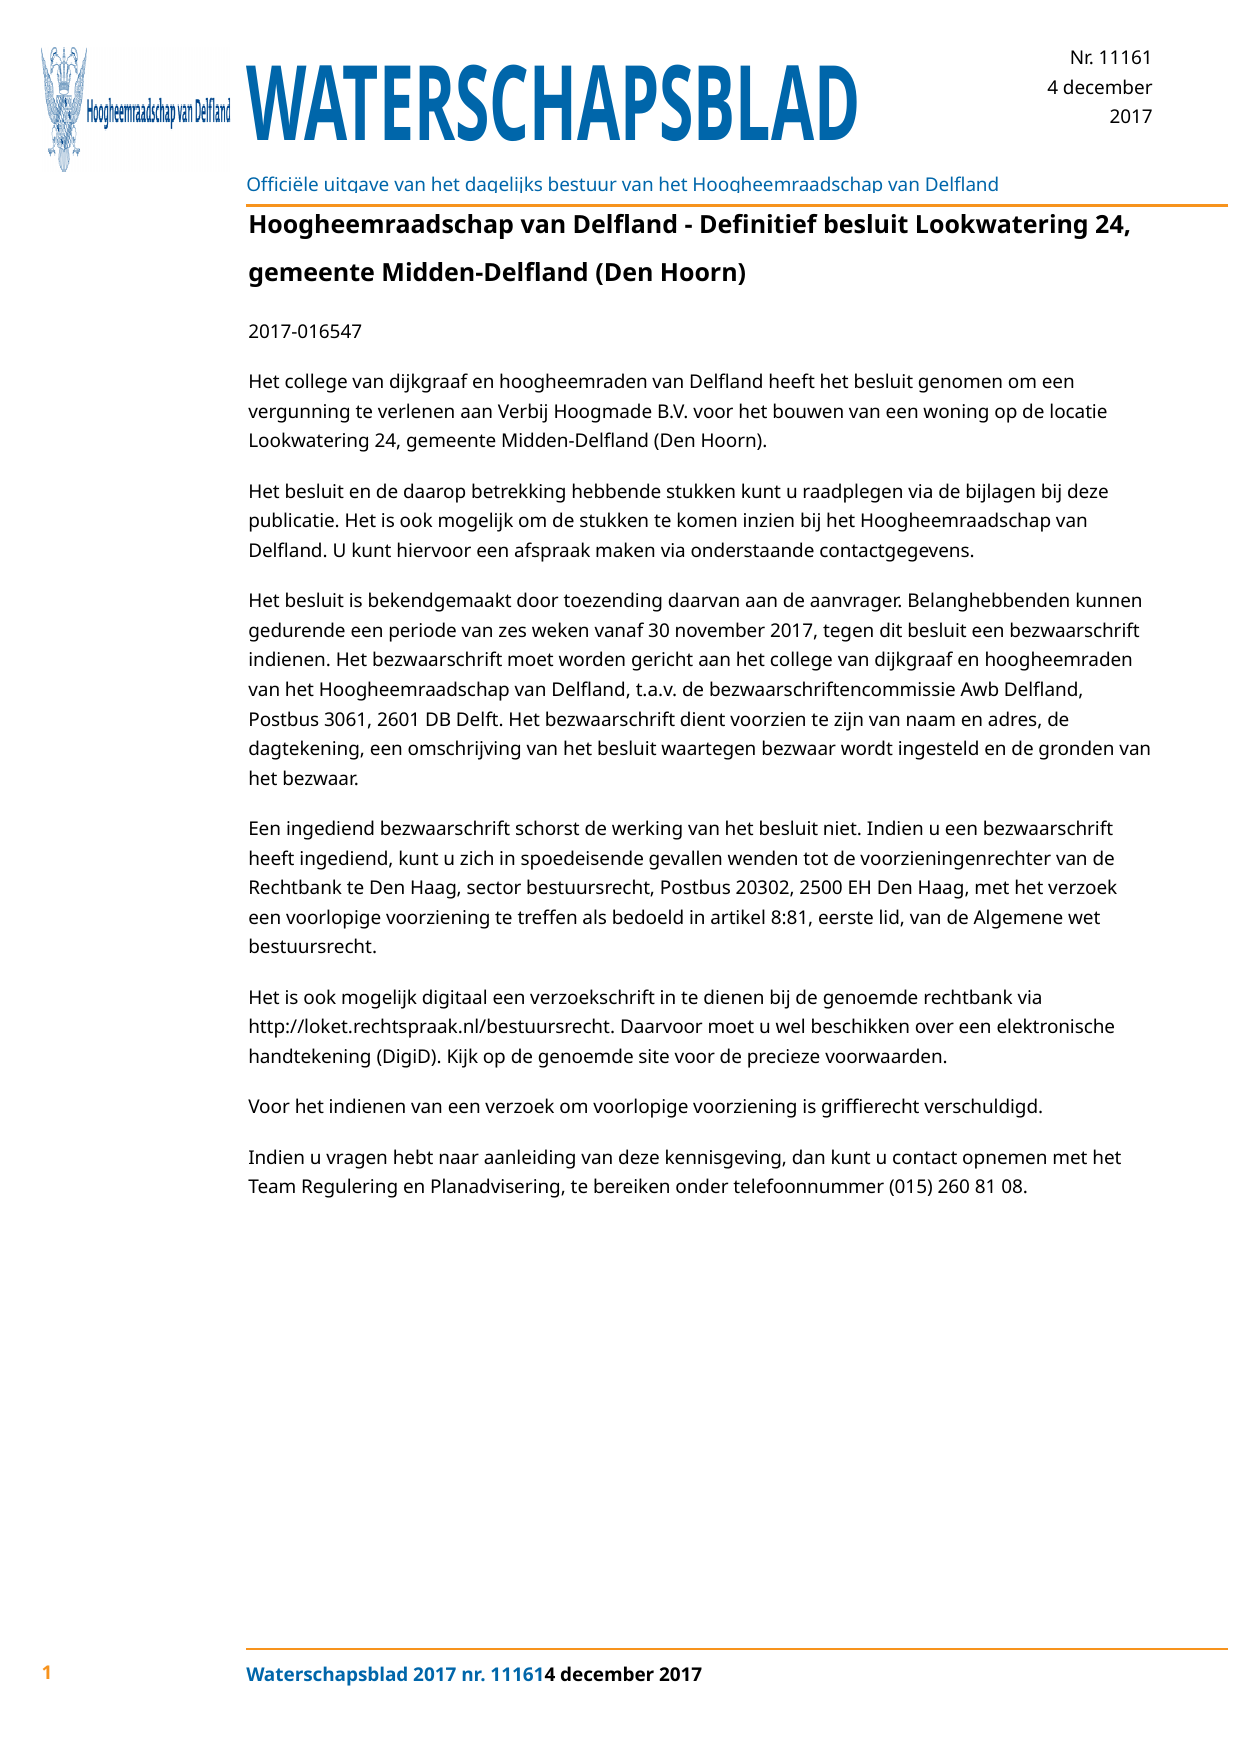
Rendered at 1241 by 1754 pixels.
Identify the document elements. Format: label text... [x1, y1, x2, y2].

text Het besluit is bekendgemaakt door toezending daarvan aan de aanvrager. Belanghebbenden kunnen gedurende een periode van zes weken vanaf 30 november 2017, tegen dit besluit een bezwaarschrift indienen. Het bezwaarschrift moet worden gericht aan het college van dijkgraaf en hoogheemraden van het Hoogheemraadschap van Delfland, t.a.v. de bezwaarschriftencommissie Awb Delfland, Postbus 3061, 2601 DB Delft. Het bezwaarschrift dient voorzien te zijn van naam en adres, de dagtekening, een omschrijving van het besluit waartegen bezwaar wordt ingesteld en de gronden van het bezwaar. [248, 587, 1152, 791]
text Een ingediend bezwaarschrift schorst de werking van het besluit niet. Indien u een bezwaarschrift heeft ingediend, kunt u zich in spoedeisende gevallen wenden tot de voorzieningenrechter van de Rechtbank te Den Haag, sector bestuursrecht, Postbus 20302, 2500 EH Den Haag, met het verzoek een voorlopige voorziening te treffen als bedoeld in artikel 8:81, eerste lid, van de Algemene wet bestuursrecht. [248, 815, 1152, 959]
text Het besluit en de daarop betrekking hebbende stukken kunt u raadplegen via de bijlagen bij deze publicatie. Het is ook mogelijk om de stukken te komen inzien bij het Hoogheemraadschap van Delfland. U kunt hiervoor een afspraak maken via onderstaande contactgegevens. [248, 478, 1152, 563]
text Het college van dijkgraaf en hoogheemraden van Delfland heeft het besluit genomen om een vergunning te verlenen aan Verbij Hoogmade B.V. voor het bouwen van een woning op de locatie Lookwatering 24, gemeente Midden-Delfland (Den Hoorn). [248, 368, 1152, 453]
picture [41, 47, 231, 172]
text Voor het indienen van een verzoek om voorlopige voorziening is griffierecht verschuldigd. [248, 1094, 1152, 1119]
text Hoogheemraadschap van Delfland - Definitief besluit Lookwatering 24, gemeente Midden-Delfland (Den Hoorn) [248, 207, 1152, 288]
text Het is ook mogelijk digitaal een verzoekschrift in te dienen bij de genoemde rechtbank via http://loket.rechtspraak.nl/bestuursrecht. Daarvoor moet u wel beschikken over een elektronische handtekening (DigiD). Kijk op de genoemde site voor de precieze voorwaarden. [248, 984, 1152, 1069]
text 2017-016547 [248, 318, 1152, 344]
text Indien u vragen hebt naar aanleiding van deze kennisgeving, dan kunt u contact opnemen met het Team Regulering en Planadvisering, te bereiken onder telefoonnummer (015) 260 81 08. [248, 1144, 1152, 1199]
